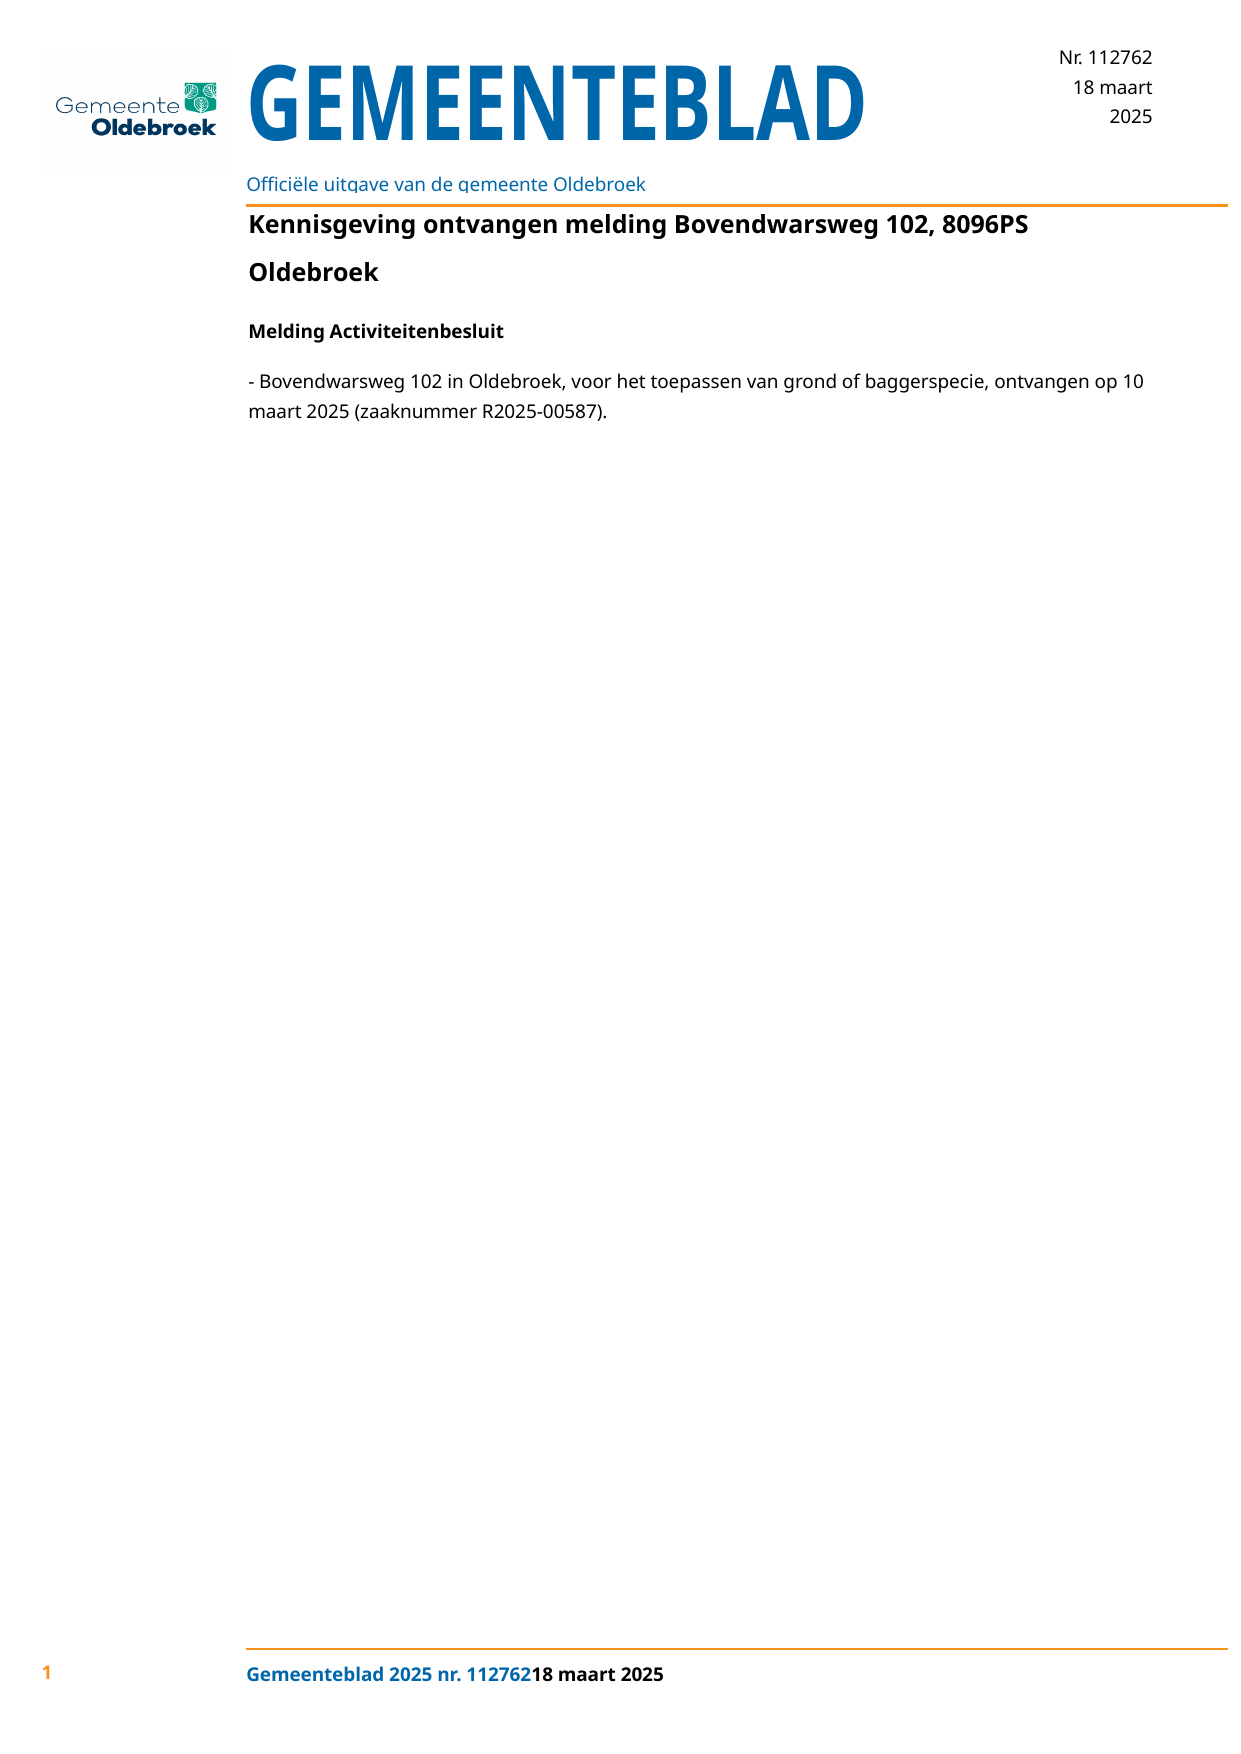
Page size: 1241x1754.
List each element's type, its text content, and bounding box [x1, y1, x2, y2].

text - Bovendwarsweg 102 in Oldebroek, voor het toepassen van grond of baggerspecie, ontvangen op 10 maart 2025 (zaaknummer R2025-00587). [248, 368, 1152, 424]
picture [41, 47, 231, 172]
text Melding Activiteitenbesluit [248, 318, 1152, 344]
text Kennisgeving ontvangen melding Bovendwarsweg 102, 8096PS Oldebroek [248, 207, 1152, 288]
